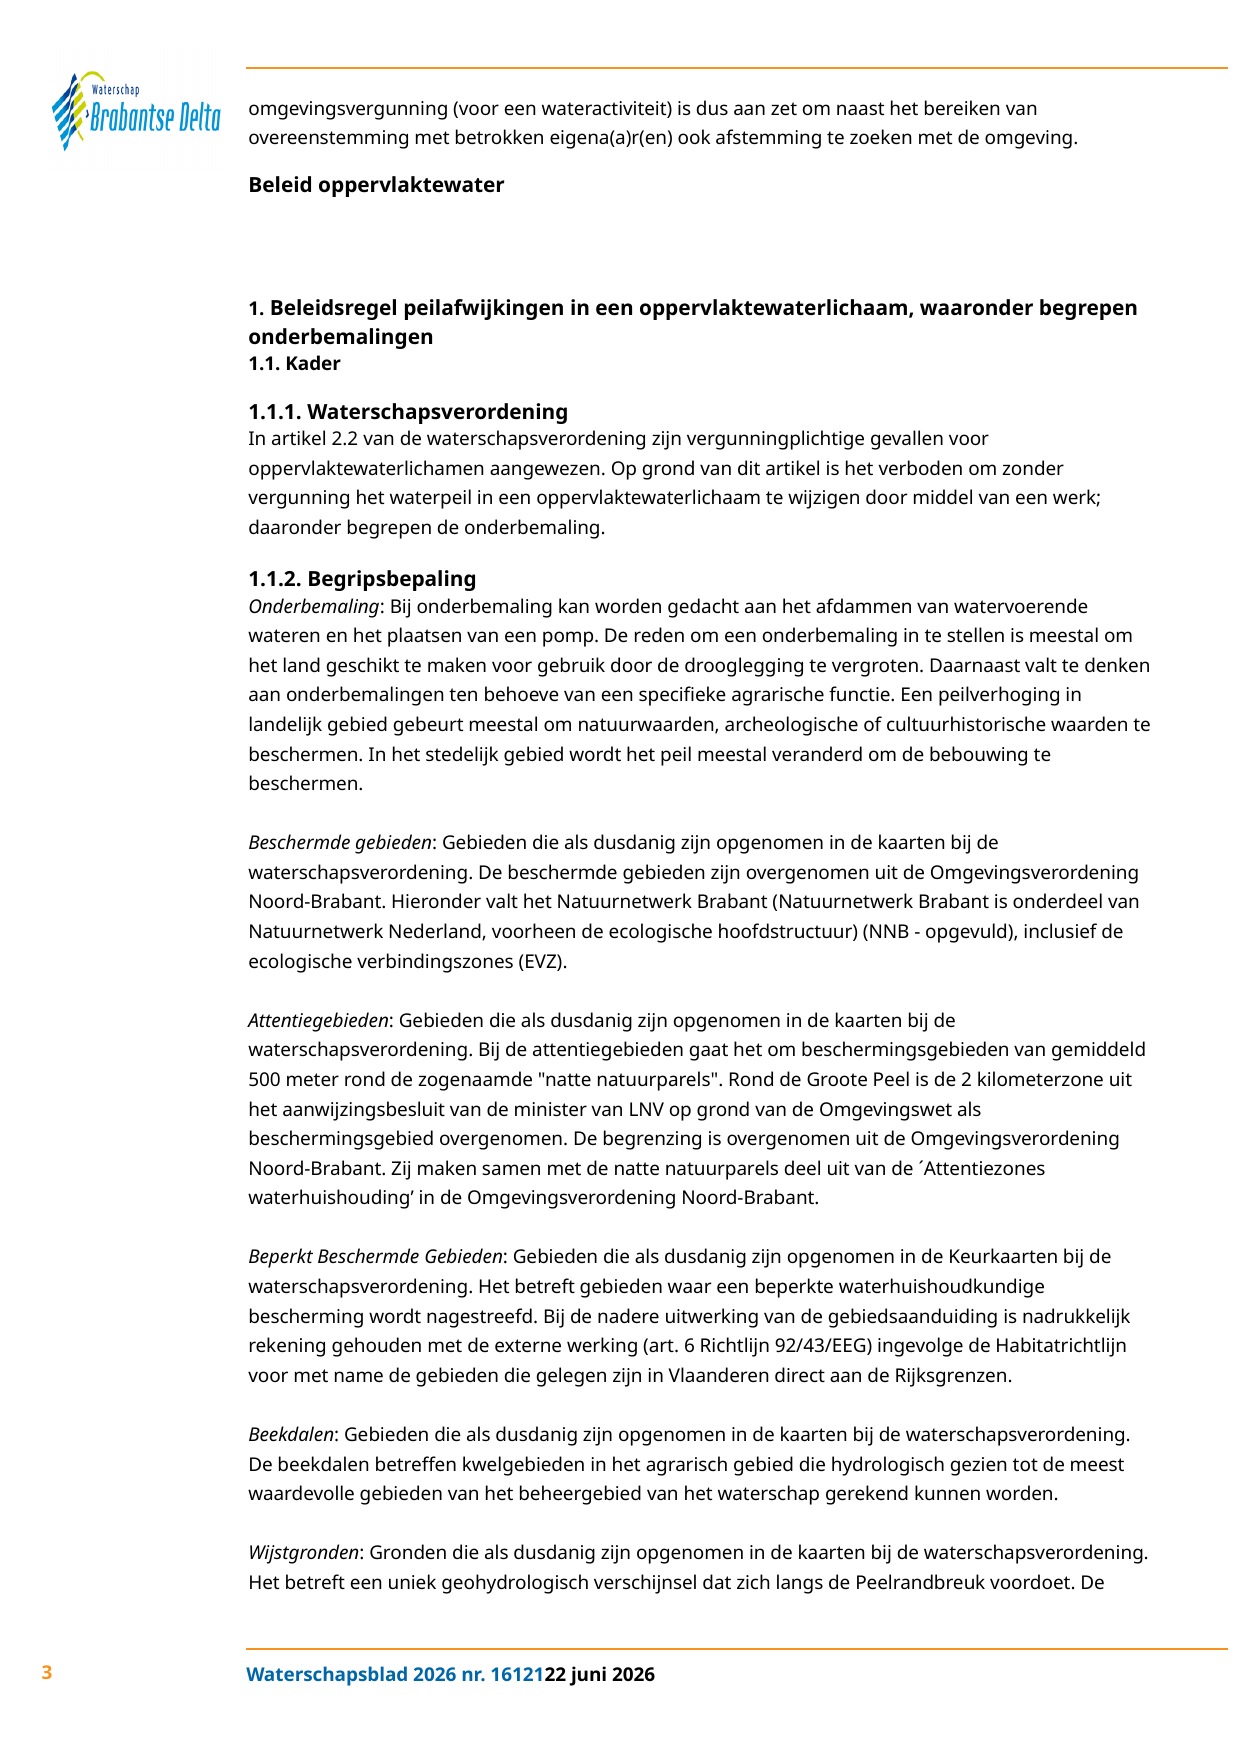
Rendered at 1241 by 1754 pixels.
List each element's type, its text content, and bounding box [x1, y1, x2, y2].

text 1.1.1. Waterschapsverordening [248, 397, 1152, 425]
text Beperkt Beschermde Gebieden: Gebieden die als dusdanig zijn opgenomen in de Keurkaarten bij de waterschapsverordening. Het betreft gebieden waar een beperkte waterhuishoudkundige bescherming wordt nagestreefd. Bij de nadere uitwerking van de gebiedsaanduiding is nadrukkelijk rekening gehouden met de externe werking (art. 6 Richtlijn 92/43/EEG) ingevolge de Habitatrichtlijn voor met name de gebieden die gelegen zijn in Vlaanderen direct aan de Rijksgrenzen. [248, 1244, 1152, 1388]
text Beekdalen: Gebieden die als dusdanig zijn opgenomen in de kaarten bij de waterschapsverordening. De beekdalen betreffen kwelgebieden in het agrarisch gebied die hydrologisch gezien tot de meest waardevolle gebieden van het beheergebied van het waterschap gerekend kunnen worden. [248, 1421, 1152, 1506]
text Onderbemaling: Bij onderbemaling kan worden gedacht aan het afdammen van watervoerende wateren en het plaatsen van een pomp. De reden om een onderbemaling in te stellen is meestal om het land geschikt te maken voor gebruik door de drooglegging te vergroten. Daarnaast valt te denken aan onderbemalingen ten behoeve van een specifieke agrarische functie. Een peilverhoging in landelijk gebied gebeurt meestal om natuurwaarden, archeologische of cultuurhistorische waarden te beschermen. In het stedelijk gebied wordt het peil meestal veranderd om de bebouwing te beschermen. [248, 593, 1152, 796]
text 1.1. Kader [248, 350, 1152, 376]
text In artikel 2.2 van de waterschapsverordening zijn vergunningplichtige gevallen voor oppervlaktewaterlichamen aangewezen. Op grond van dit artikel is het verboden om zonder vergunning het waterpeil in een oppervlaktewaterlichaam te wijzigen door middel van een werk; daaronder begrepen de onderbemaling. [248, 425, 1152, 540]
text Beschermde gebieden: Gebieden die als dusdanig zijn opgenomen in de kaarten bij de waterschapsverordening. De beschermde gebieden zijn overgenomen uit de Omgevingsverordening Noord-Brabant. Hieronder valt het Natuurnetwerk Brabant (Natuurnetwerk Brabant is onderdeel van Natuurnetwerk Nederland, voorheen de ecologische hoofdstructuur) (NNB - opgevuld), inclusief de ecologische verbindingszones (EVZ). [248, 829, 1152, 973]
text Attentiegebieden: Gebieden die als dusdanig zijn opgenomen in de kaarten bij de waterschapsverordening. Bij de attentiegebieden gaat het om beschermingsgebieden van gemiddeld 500 meter rond de zogenaamde "natte natuurparels". Rond de Groote Peel is de 2 kilometerzone uit het aanwijzingsbesluit van de minister van LNV op grond van de Omgevingswet als beschermingsgebied overgenomen. De begrenzing is overgenomen uit de Omgevingsverordening Noord-Brabant. Zij maken samen met de natte natuurparels deel uit van de ´Attentiezones waterhuishouding’ in de Omgevingsverordening Noord-Brabant. [248, 1007, 1152, 1210]
text Beleid oppervlaktewater [248, 170, 1152, 198]
text Wijstgronden: Gronden die als dusdanig zijn opgenomen in de kaarten bij de waterschapsverordening. Het betreft een uniek geohydrologisch verschijnsel dat zich langs de Peelrandbreuk voordoet. De [248, 1539, 1152, 1595]
picture [41, 47, 231, 172]
text omgevingsvergunning (voor een wateractiviteit) is dus aan zet om naast het bereiken van overeenstemming met betrokken eigena(a)r(en) ook afstemming te zoeken met de omgeving. [248, 95, 1152, 150]
text 1.1.2. Begripsbepaling [248, 564, 1152, 593]
text 1. Beleidsregel peilafwijkingen in een oppervlaktewaterlichaam, waaronder begrepen onderbemalingen [248, 293, 1152, 350]
